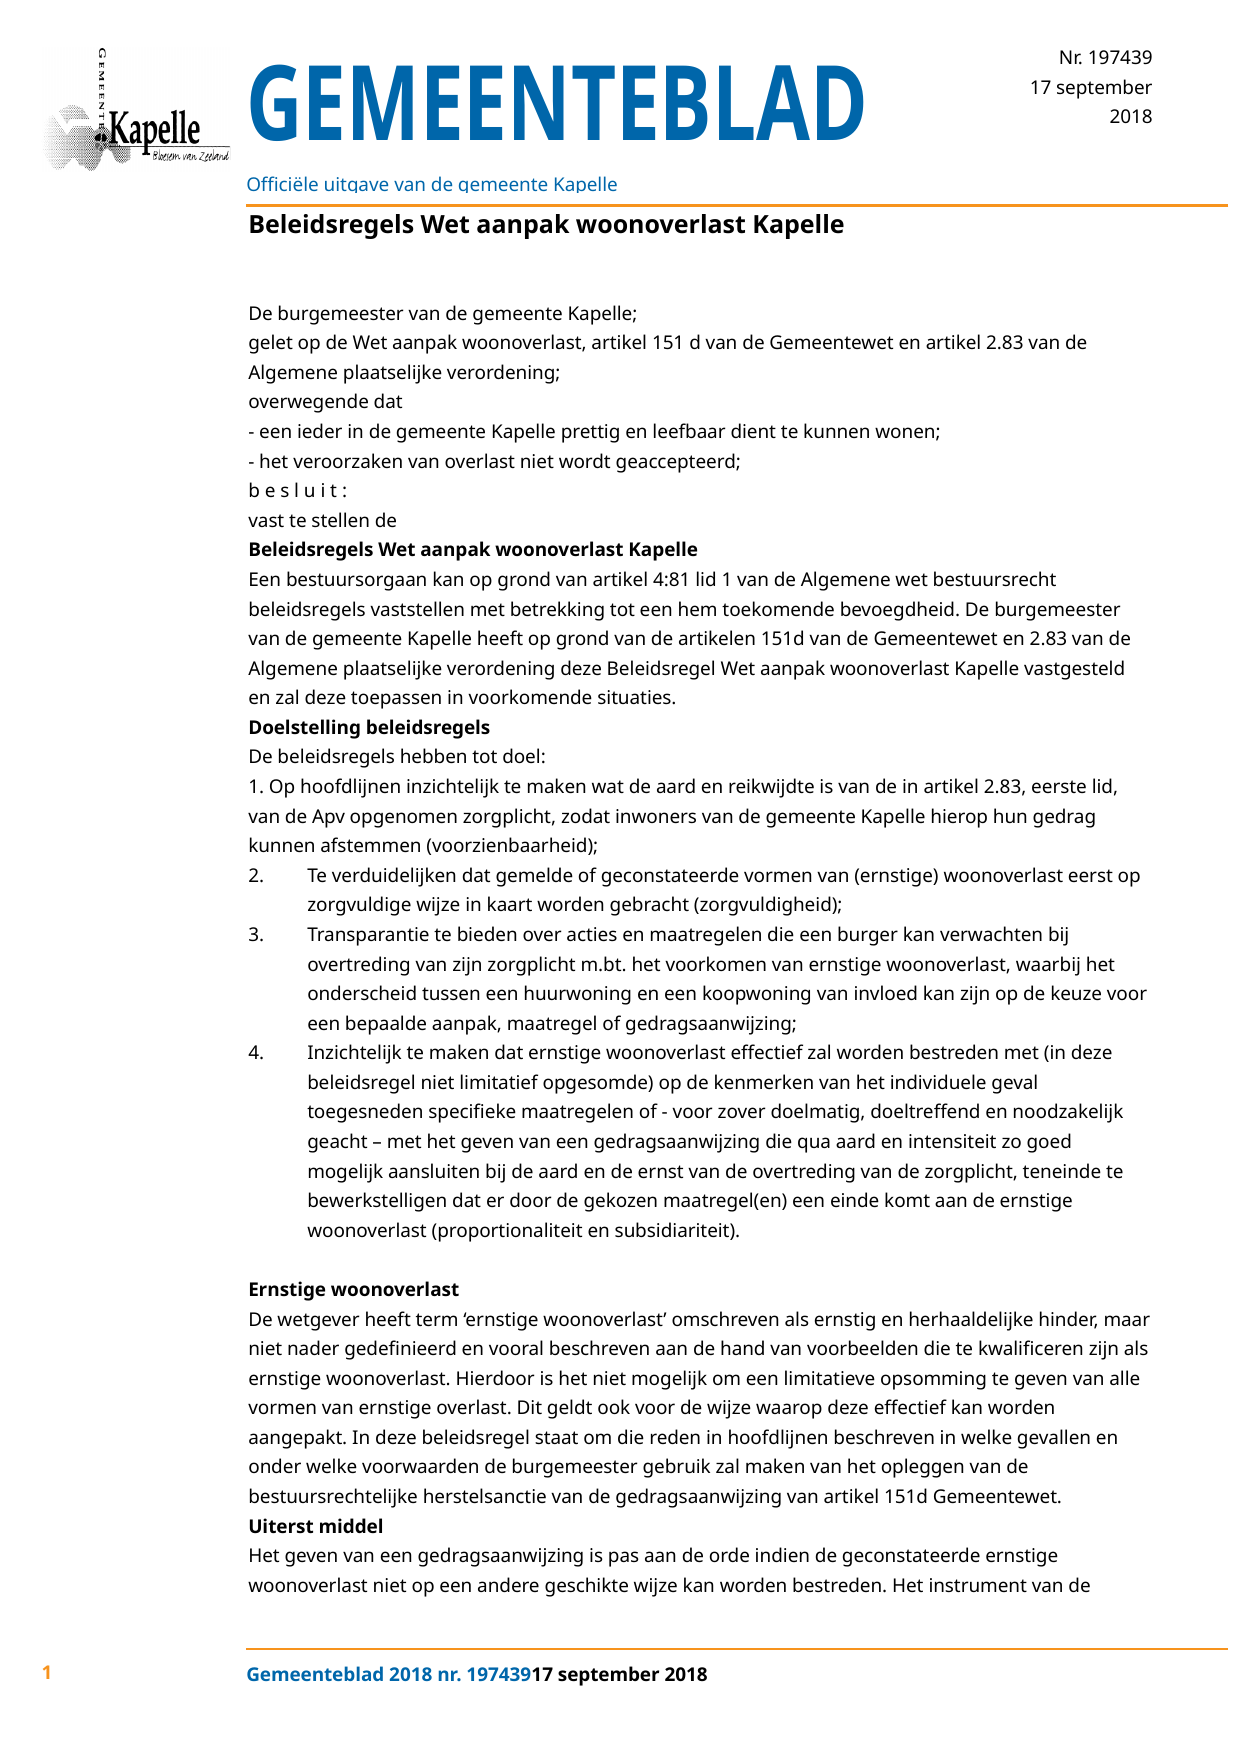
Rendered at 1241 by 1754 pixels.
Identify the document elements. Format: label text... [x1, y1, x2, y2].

text 1. Op hoofdlijnen inzichtelijk te maken wat de aard en reikwijdte is van de in artikel 2.83, eerste lid, van de Apv opgenomen zorgplicht, zodat inwoners van de gemeente Kapelle hierop hun gedrag kunnen afstemmen (voorzienbaarheid); [248, 773, 1152, 858]
text Uiterst middel [248, 1513, 1152, 1538]
text Het geven van een gedragsaanwijzing is pas aan de orde indien de geconstateerde ernstige woonoverlast niet op een andere geschikte wijze kan worden bestreden. Het instrument van de [248, 1542, 1152, 1598]
text De beleidsregels hebben tot doel: [248, 744, 1152, 769]
list Inzichtelijk te maken dat ernstige woonoverlast effectief zal worden bestreden met (in deze beleidsregel niet limitatief opgesomde) op de kenmerken van het individuele geval toegesneden specifieke maatregelen of - voor zover doelmatig, doeltreffend en noodzakelijk geacht – met het geven van een gedragsaanwijzing die qua aard en intensiteit zo goed mogelijk aansluiten bij de aard en de ernst van de overtreding van de zorgplicht, teneinde te bewerkstelligen dat er door de gekozen maatregel(en) een einde komt aan de ernstige woonoverlast (proportionaliteit en subsidiariteit). [248, 1039, 1152, 1243]
text Doelstelling beleidsregels [248, 714, 1152, 740]
text gelet op de Wet aanpak woonoverlast, artikel 151 d van de Gemeentewet en artikel 2.83 van de Algemene plaatselijke verordening; [248, 329, 1152, 385]
text - een ieder in de gemeente Kapelle prettig en leefbaar dient te kunnen wonen; [248, 418, 1152, 444]
text De wetgever heeft term ‘ernstige woonoverlast’ omschreven als ernstig en herhaaldelijke hinder, maar niet nader gedefinieerd en vooral beschreven aan de hand van voorbeelden die te kwalificeren zijn als ernstige woonoverlast. Hierdoor is het niet mogelijk om een limitatieve opsomming te geven van alle vormen van ernstige overlast. Dit geldt ook voor de wijze waarop deze effectief kan worden aangepakt. In deze beleidsregel staat om die reden in hoofdlijnen beschreven in welke gevallen en onder welke voorwaarden de burgemeester gebruik zal maken van het opleggen van de bestuursrechtelijke herstelsanctie van de gedragsaanwijzing van artikel 151d Gemeentewet. [248, 1306, 1152, 1509]
text overwegende dat [248, 389, 1152, 414]
text vast te stellen de [248, 507, 1152, 533]
text b e s l u i t : [248, 477, 1152, 503]
text Beleidsregels Wet aanpak woonoverlast Kapelle [248, 537, 1152, 562]
text De burgemeester van de gemeente Kapelle; [248, 300, 1152, 326]
text Een bestuursorgaan kan op grond van artikel 4:81 lid 1 van de Algemene wet bestuursrecht beleidsregels vaststellen met betrekking tot een hem toekomende bevoegdheid. De burgemeester van de gemeente Kapelle heeft op grond van de artikelen 151d van de Gemeentewet en 2.83 van de Algemene plaatselijke verordening deze Beleidsregel Wet aanpak woonoverlast Kapelle vastgesteld en zal deze toepassen in voorkomende situaties. [248, 566, 1152, 710]
text Beleidsregels Wet aanpak woonoverlast Kapelle [248, 207, 1152, 241]
list Transparantie te bieden over acties en maatregelen die een burger kan verwachten bij overtreding van zijn zorgplicht m.bt. het voorkomen van ernstige woonoverlast, waarbij het onderscheid tussen een huurwoning en een koopwoning van invloed kan zijn op de keuze voor een bepaalde aanpak, maatregel of gedragsaanwijzing; [248, 921, 1152, 1036]
list Te verduidelijken dat gemelde of geconstateerde vormen van (ernstige) woonoverlast eerst op zorgvuldige wijze in kaart worden gebracht (zorgvuldigheid); [248, 862, 1152, 917]
picture [41, 47, 231, 172]
text Ernstige woonoverlast [248, 1276, 1152, 1302]
text - het veroorzaken van overlast niet wordt geaccepteerd; [248, 448, 1152, 473]
